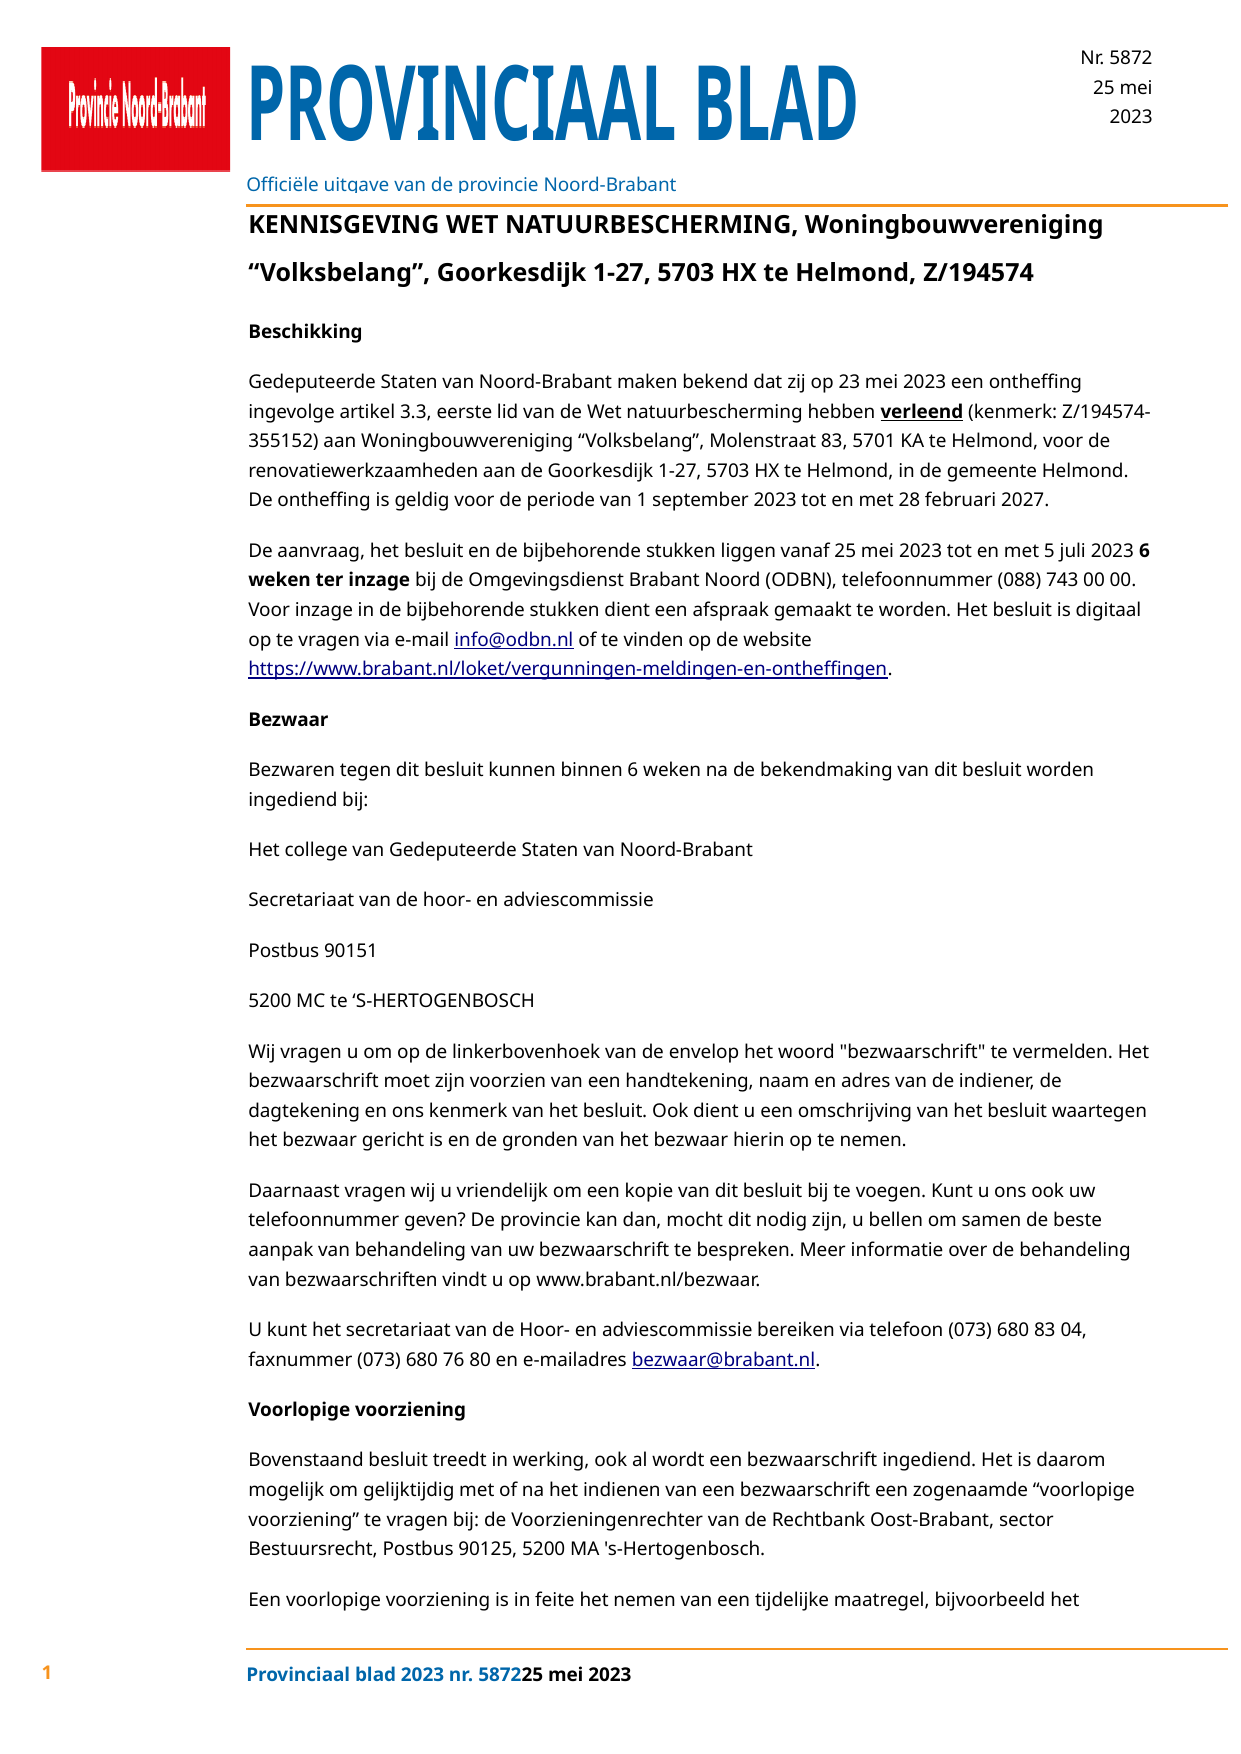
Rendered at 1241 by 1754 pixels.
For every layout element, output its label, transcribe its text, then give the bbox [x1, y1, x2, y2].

text Daarnaast vragen wij u vriendelijk om een kopie van dit besluit bij te voegen. Kunt u ons ook uw telefoonnummer geven? De provincie kan dan, mocht dit nodig zijn, u bellen om samen de beste aanpak van behandeling van uw bezwaarschrift te bespreken. Meer informatie over de behandeling van bezwaarschriften vindt u op www.brabant.nl/bezwaar. [248, 1177, 1152, 1292]
text Een voorlopige voorziening is in feite het nemen van een tijdelijke maatregel, bijvoorbeeld het [248, 1586, 1152, 1612]
text 5200 MC te ‘S‑HERTOGENBOSCH [248, 987, 1152, 1013]
text Beschikking [248, 318, 1152, 344]
text Secretariaat van de hoor- en adviescommissie [248, 887, 1152, 912]
text Het college van Gedeputeerde Staten van Noord-Brabant [248, 836, 1152, 862]
text Bovenstaand besluit treedt in werking, ook al wordt een bezwaarschrift ingediend. Het is daarom mogelijk om gelijktijdig met of na het indienen van een bezwaarschrift een zogenaamde “voorlopige voorziening” te vragen bij: de Voorzieningenrechter van de Rechtbank Oost-Brabant, sector Bestuursrecht, Postbus 90125, 5200 MA 's-Hertogenbosch. [248, 1447, 1152, 1561]
text Gedeputeerde Staten van Noord-Brabant maken bekend dat zij op 23 mei 2023 een ontheffing ingevolge artikel 3.3, eerste lid van de Wet natuurbescherming hebben verleend (kenmerk: Z/194574-355152) aan Woningbouwvereniging “Volksbelang”, Molenstraat 83, 5701 KA te Helmond, voor de renovatiewerkzaamheden aan de Goorkesdijk 1-27, 5703 HX te Helmond, in de gemeente Helmond. De ontheffing is geldig voor de periode van 1 september 2023 tot en met 28 februari 2027. [248, 368, 1152, 512]
text U kunt het secretariaat van de Hoor- en adviescommissie bereiken via telefoon (073) 680 83 04, faxnummer (073) 680 76 80 en e-mailadres bezwaar@brabant.nl. [248, 1316, 1152, 1372]
text Bezwaar [248, 706, 1152, 732]
text Voorlopige voorziening [248, 1396, 1152, 1422]
text Bezwaren tegen dit besluit kunnen binnen 6 weken na de bekendmaking van dit besluit worden ingediend bij: [248, 756, 1152, 812]
text KENNISGEVING WET NATUURBESCHERMING, Woningbouwvereniging “Volksbelang”, Goorkesdijk 1-27, 5703 HX te Helmond, Z/194574 [248, 207, 1152, 288]
text De aanvraag, het besluit en de bijbehorende stukken liggen vanaf 25 mei 2023 tot en met 5 juli 2023 6 weken ter inzage bij de Omgevingsdienst Brabant Noord (ODBN), telefoonnummer (088) 743 00 00. Voor inzage in de bijbehorende stukken dient een afspraak gemaakt te worden. Het besluit is digitaal op te vragen via e-mail info@odbn.nl of te vinden op de website https://www.brabant.nl/loket/vergunningen-meldingen-en-ontheffingen. [248, 537, 1152, 681]
text Wij vragen u om op de linkerbovenhoek van de envelop het woord "bezwaarschrift" te vermelden. Het bezwaarschrift moet zijn voorzien van een handtekening, naam en adres van de indiener, de dagtekening en ons kenmerk van het besluit. Ook dient u een omschrijving van het besluit waartegen het bezwaar gericht is en de gronden van het bezwaar hierin op te nemen. [248, 1038, 1152, 1152]
text Postbus 90151 [248, 937, 1152, 963]
picture [41, 47, 231, 172]
